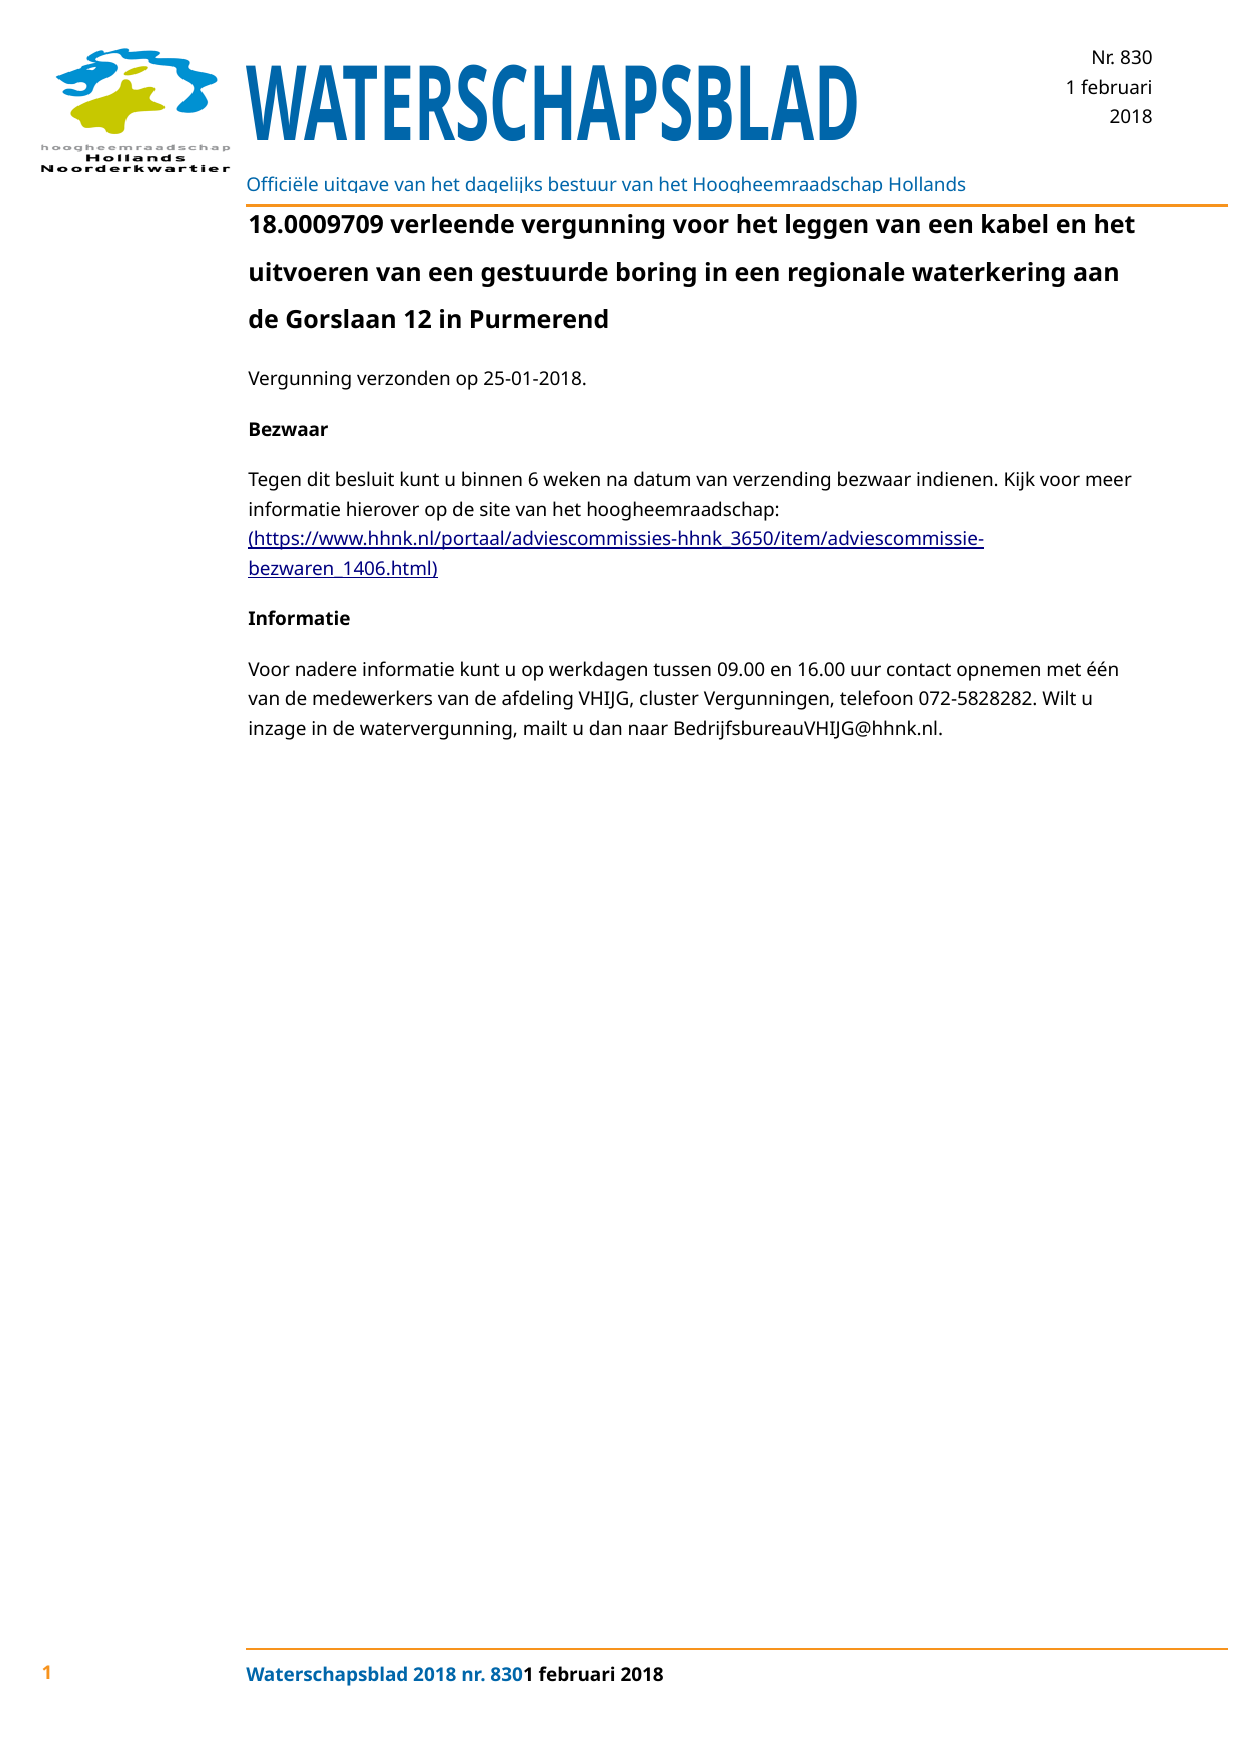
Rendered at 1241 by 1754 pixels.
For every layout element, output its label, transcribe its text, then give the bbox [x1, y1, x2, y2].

text Bezwaar [248, 416, 1152, 442]
text Tegen dit besluit kunt u binnen 6 weken na datum van verzending bezwaar indienen. Kijk voor meer informatie hierover op de site van het hoogheemraadschap: (https://www.hhnk.nl/portaal/adviescommissies-hhnk_3650/item/adviescommissie-bezwaren_1406.html) [248, 466, 1152, 581]
text Vergunning verzonden op 25-01-2018. [248, 366, 1152, 391]
text 18.0009709 verleende vergunning voor het leggen van een kabel en het uitvoeren van een gestuurde boring in een regionale waterkering aan de Gorslaan 12 in Purmerend [248, 207, 1152, 336]
picture [41, 47, 231, 172]
text Voor nadere informatie kunt u op werkdagen tussen 09.00 en 16.00 uur contact opnemen met één van de medewerkers van de afdeling VHIJG, cluster Vergunningen, telefoon 072-5828282. Wilt u inzage in de watervergunning, mailt u dan naar BedrijfsbureauVHIJG@hhnk.nl. [248, 656, 1152, 741]
text Informatie [248, 606, 1152, 631]
